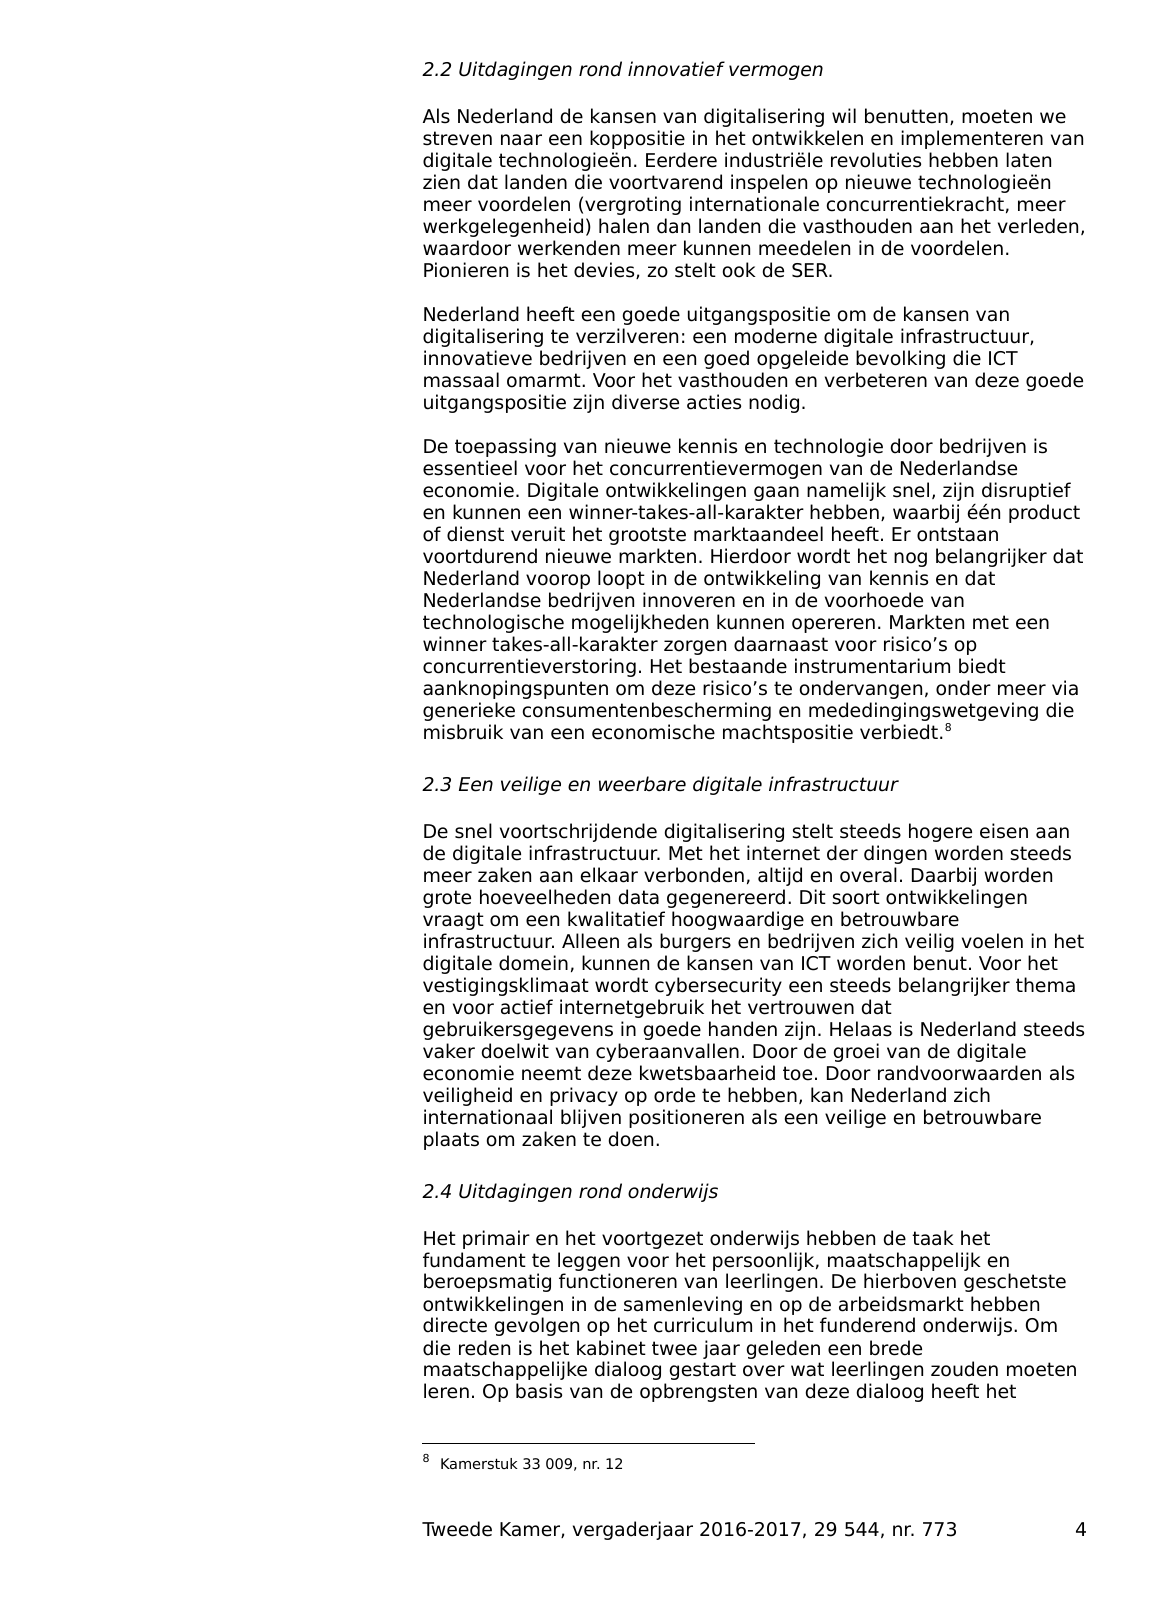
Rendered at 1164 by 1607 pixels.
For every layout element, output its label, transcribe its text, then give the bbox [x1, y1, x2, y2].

text De snel voortschrijdende digitalisering stelt steeds hogere eisen aan de digitale infrastructuur. Met het internet der dingen worden steeds meer zaken aan elkaar verbonden, altijd en overal. Daarbij worden grote hoeveelheden data gegenereerd. Dit soort ontwikkelingen vraagt om een kwalitatief hoogwaardige en betrouwbare infrastructuur. Alleen als burgers en bedrijven zich veilig voelen in het digitale domein, kunnen de kansen van ICT worden benut. Voor het vestigingsklimaat wordt cybersecurity een steeds belangrijker thema en voor actief internetgebruik het vertrouwen dat gebruikersgegevens in goede handen zijn. Helaas is Nederland steeds vaker doelwit van cyberaanvallen. Door de groei van de digitale economie neemt deze kwetsbaarheid toe. Door randvoorwaarden als veiligheid en privacy op orde te hebben, kan Nederland zich internationaal blijven positioneren als een veilige en betrouwbare plaats om zaken te doen. [422, 821, 1087, 1151]
text De toepassing van nieuwe kennis en technologie door bedrijven is essentieel voor het concurrentievermogen van de Nederlandse economie. Digitale ontwikkelingen gaan namelijk snel, zijn disruptief en kunnen een winner-takes-all-karakter hebben, waarbij één product of dienst veruit het grootste marktaandeel heeft. Er ontstaan voortdurend nieuwe markten. Hierdoor wordt het nog belangrijker dat Nederland voorop loopt in de ontwikkeling van kennis en dat Nederlandse bedrijven innoveren en in de voorhoede van technologische mogelijkheden kunnen opereren. Markten met een winner takes-all-karakter zorgen daarnaast voor risico’s op concurrentieverstoring. Het bestaande instrumentarium biedt aanknopingspunten om deze risico’s te ondervangen, onder meer via generieke consumentenbescherming en mededingingswetgeving die misbruik van een economische machtspositie verbiedt. [422, 436, 1087, 744]
text Nederland heeft een goede uitgangspositie om de kansen van digitalisering te verzilveren: een moderne digitale infrastructuur, innovatieve bedrijven en een goed opgeleide bevolking die ICT massaal omarmt. Voor het vasthouden en verbeteren van deze goede uitgangspositie zijn diverse acties nodig. [422, 304, 1087, 414]
text Het primair en het voortgezet onderwijs hebben de taak het fundament te leggen voor het persoonlijk, maatschappelijk en beroepsmatig functioneren van leerlingen. De hierboven geschetste ontwikkelingen in de samenleving en op de arbeidsmarkt hebben directe gevolgen op het curriculum in het funderend onderwijs. Om die reden is het kabinet twee jaar geleden een brede maatschappelijke dialoog gestart over wat leerlingen zouden moeten leren. Op basis van de opbrengsten van deze dialoog heeft het [422, 1227, 1087, 1403]
text Als Nederland de kansen van digitalisering wil benutten, moeten we streven naar een koppositie in het ontwikkelen en implementeren van digitale technologieën. Eerdere industriële revoluties hebben laten zien dat landen die voortvarend inspelen op nieuwe technologieën meer voordelen (vergroting internationale concurrentiekracht, meer werkgelegenheid) halen dan landen die vasthouden aan het verleden, waardoor werkenden meer kunnen meedelen in de voordelen. Pionieren is het devies, zo stelt ook de SER. [422, 106, 1087, 282]
subtitle 2.4 Uitdagingen rond onderwijs [422, 1181, 1087, 1202]
subtitle 2.2 Uitdagingen rond innovatief vermogen [422, 59, 1087, 81]
subtitle 2.3 Een veilige en weerbare digitale infrastructuur [422, 774, 1087, 796]
text Kamerstuk 33 009, nr. 12 [422, 1452, 1087, 1474]
